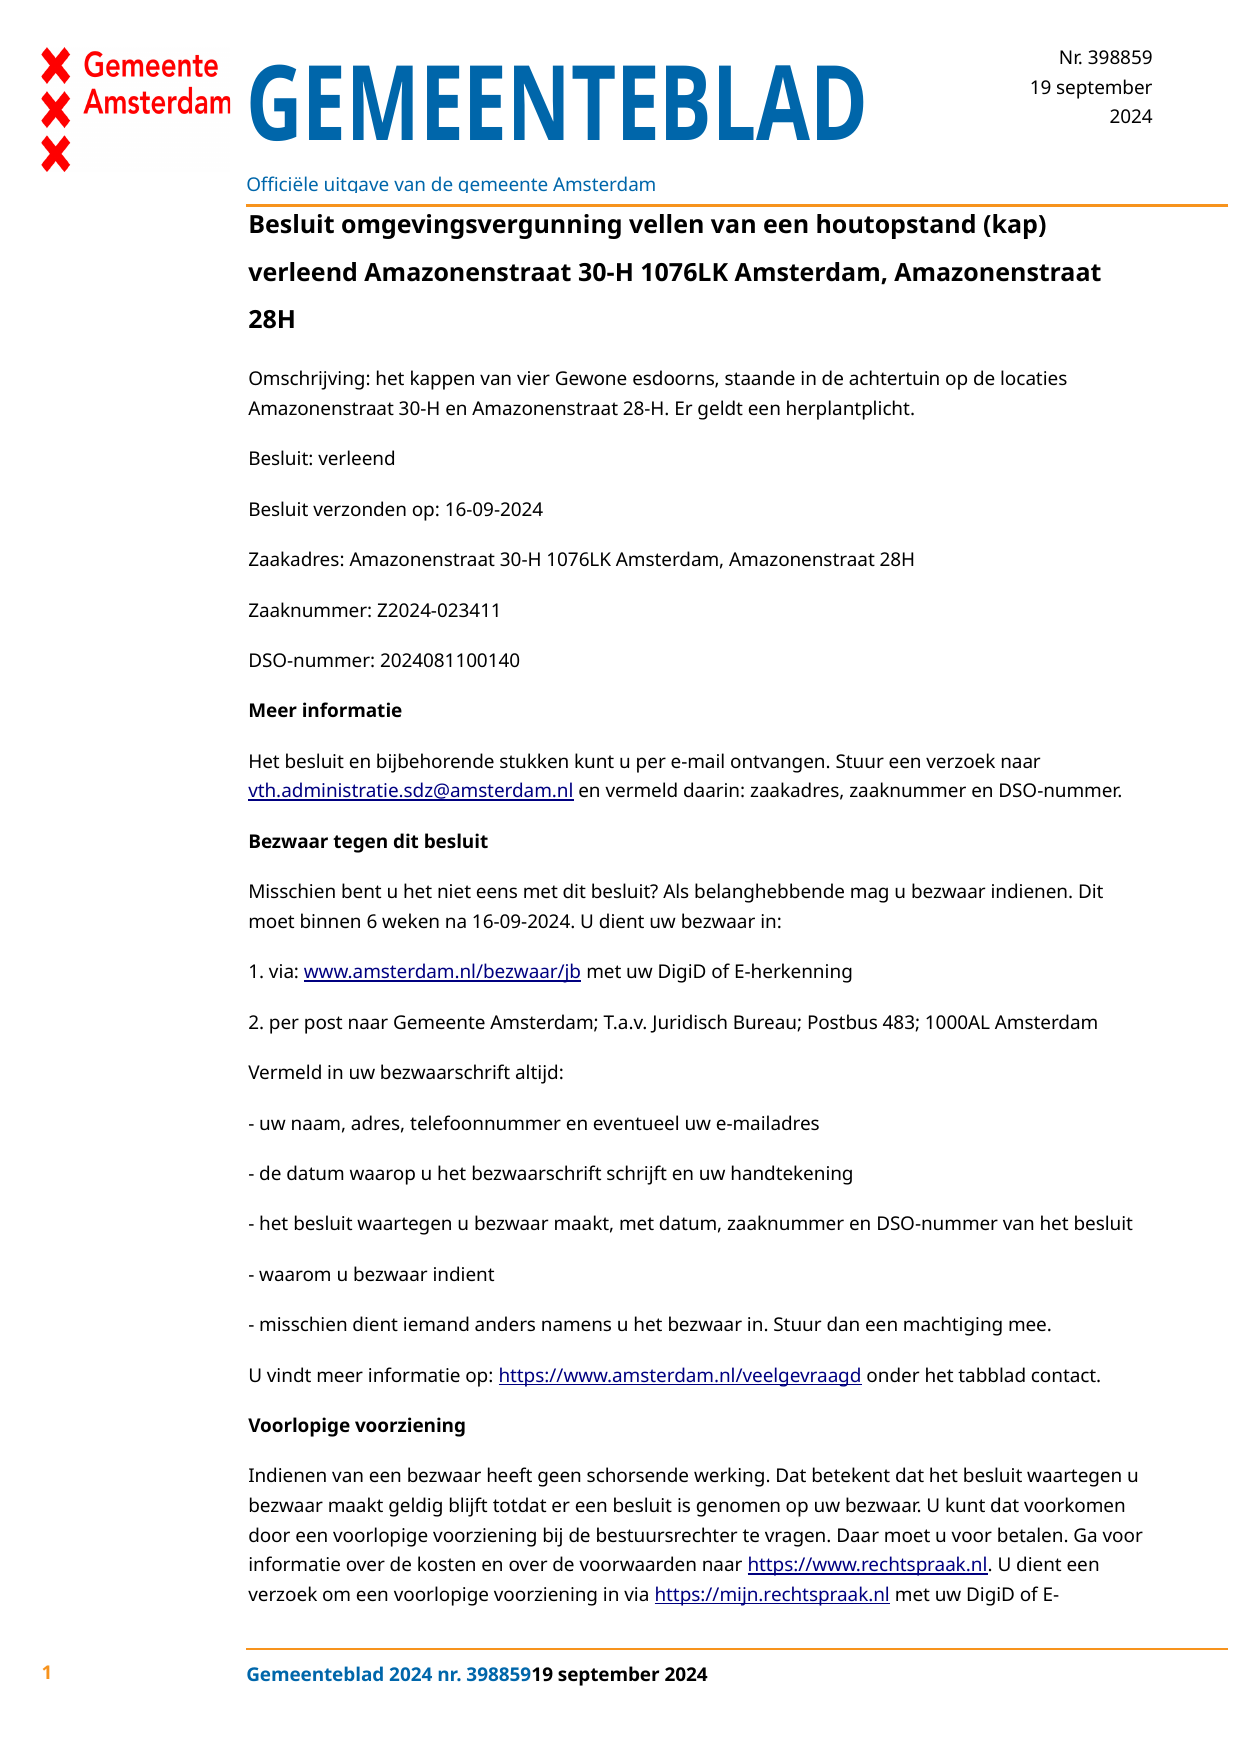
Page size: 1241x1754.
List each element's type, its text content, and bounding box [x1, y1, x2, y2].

text Bezwaar tegen dit besluit [248, 828, 1152, 854]
text 2. per post naar Gemeente Amsterdam; T.a.v. Juridisch Bureau; Postbus 483; 1000AL Amsterdam [248, 1009, 1152, 1034]
text Voorlopige voorziening [248, 1412, 1152, 1438]
text DSO-nummer: 2024081100140 [248, 647, 1152, 673]
text - waarom u bezwaar indient [248, 1261, 1152, 1287]
text Besluit omgevingsvergunning vellen van een houtopstand (kap) verleend Amazonenstraat 30-H 1076LK Amsterdam, Amazonenstraat 28H [248, 207, 1152, 336]
text Omschrijving: het kappen van vier Gewone esdoorns, staande in de achtertuin op de locaties Amazonenstraat 30-H en Amazonenstraat 28-H. Er geldt een herplantplicht. [248, 366, 1152, 421]
text - misschien dient iemand anders namens u het bezwaar in. Stuur dan een machtiging mee. [248, 1311, 1152, 1337]
text - uw naam, adres, telefoonnummer en eventueel uw e-mailadres [248, 1110, 1152, 1135]
text Misschien bent u het niet eens met dit besluit? Als belanghebbende mag u bezwaar indienen. Dit moet binnen 6 weken na 16-09-2024. U dient uw bezwaar in: [248, 878, 1152, 934]
text Besluit: verleend [248, 446, 1152, 471]
text 1. via: www.amsterdam.nl/bezwaar/jb met uw DigiD of E-herkenning [248, 958, 1152, 984]
text Het besluit en bijbehorende stukken kunt u per e-mail ontvangen. Stuur een verzoek naar vth.administratie.sdz@amsterdam.nl en vermeld daarin: zaakadres, zaaknummer en DSO-nummer. [248, 748, 1152, 803]
text Meer informatie [248, 698, 1152, 723]
text Vermeld in uw bezwaarschrift altijd: [248, 1059, 1152, 1085]
text Zaakadres: Amazonenstraat 30-H 1076LK Amsterdam, Amazonenstraat 28H [248, 546, 1152, 572]
text Zaaknummer: Z2024-023411 [248, 597, 1152, 622]
text Indienen van een bezwaar heeft geen schorsende werking. Dat betekent dat het besluit waartegen u bezwaar maakt geldig blijft totdat er een besluit is genomen op uw bezwaar. U kunt dat voorkomen door een voorlopige voorziening bij de bestuursrechter te vragen. Daar moet u voor betalen. Ga voor informatie over de kosten en over de voorwaarden naar https://www.rechtspraak.nl. U dient een verzoek om een voorlopige voorziening in via https://mijn.rechtspraak.nl met uw DigiD of E- [248, 1463, 1152, 1607]
picture [41, 47, 231, 172]
text U vindt meer informatie op: https://www.amsterdam.nl/veelgevraagd onder het tabblad contact. [248, 1362, 1152, 1387]
text - de datum waarop u het bezwaarschrift schrijft en uw handtekening [248, 1160, 1152, 1186]
text - het besluit waartegen u bezwaar maakt, met datum, zaaknummer en DSO-nummer van het besluit [248, 1211, 1152, 1236]
text Besluit verzonden op: 16-09-2024 [248, 496, 1152, 522]
